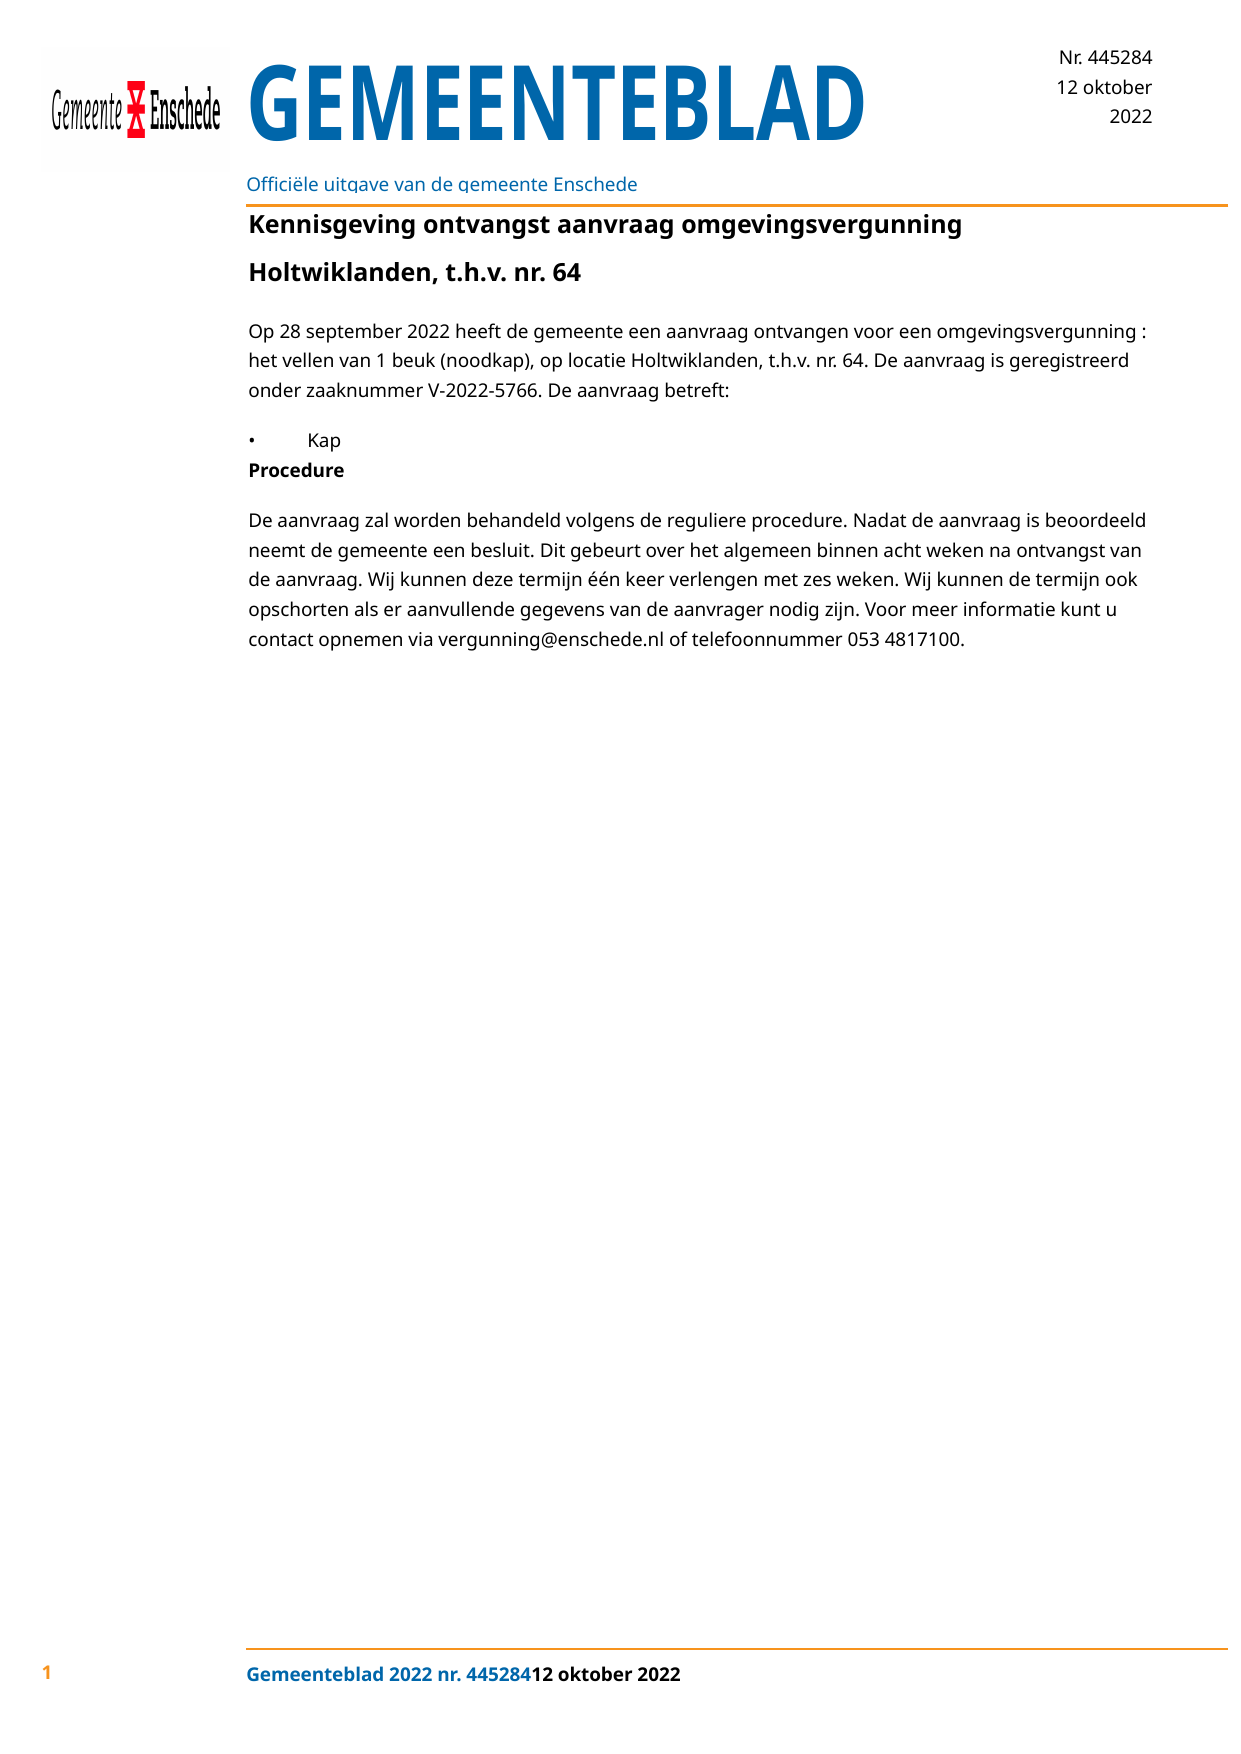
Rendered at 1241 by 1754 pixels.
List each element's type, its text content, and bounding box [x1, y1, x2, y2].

text Kennisgeving ontvangst aanvraag omgevingsvergunning Holtwiklanden, t.h.v. nr. 64 [248, 207, 1152, 288]
text Procedure [248, 457, 1152, 483]
text De aanvraag zal worden behandeld volgens de reguliere procedure. Nadat de aanvraag is beoordeeld neemt de gemeente een besluit. Dit gebeurt over het algemeen binnen acht weken na ontvangst van de aanvraag. Wij kunnen deze termijn één keer verlengen met zes weken. Wij kunnen de termijn ook opschorten als er aanvullende gegevens van de aanvrager nodig zijn. Voor meer informatie kunt u contact opnemen via vergunning@enschede.nl of telefoonnummer 053 4817100. [248, 507, 1152, 652]
list Kap [248, 427, 1152, 453]
picture [41, 47, 231, 172]
text Op 28 september 2022 heeft de gemeente een aanvraag ontvangen voor een omgevingsvergunning : het vellen van 1 beuk (noodkap), op locatie Holtwiklanden, t.h.v. nr. 64. De aanvraag is geregistreerd onder zaaknummer V-2022-5766. De aanvraag betreft: [248, 318, 1152, 403]
